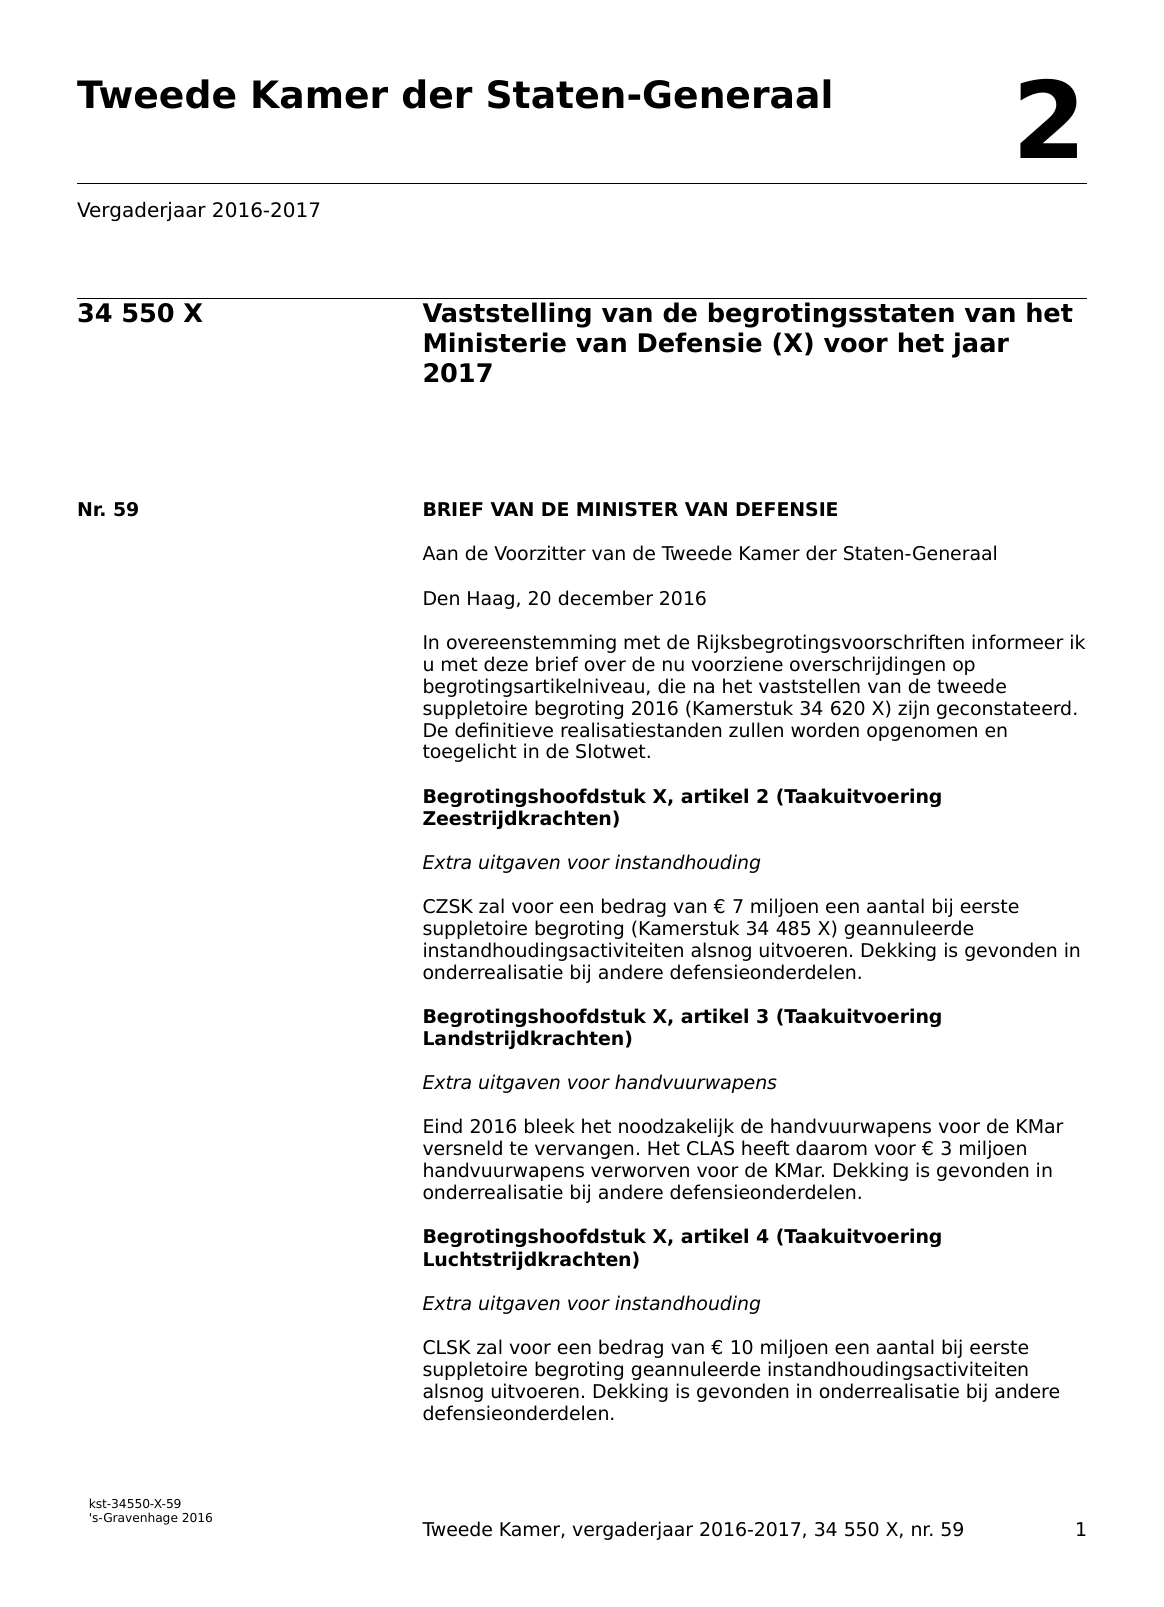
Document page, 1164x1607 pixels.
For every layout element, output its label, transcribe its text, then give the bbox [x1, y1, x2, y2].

subtitle Extra uitgaven voor instandhouding [422, 852, 1087, 874]
table_header Tweede Kamer der Staten-Generaal [77, 59, 886, 183]
text CLSK zal voor een bedrag van € 10 miljoen een aantal bij eerste suppletoire begroting geannuleerde instandhoudingsactiviteiten alsnog uitvoeren. Dekking is gevonden in onderrealisatie bij andere defensieonderdelen. [422, 1337, 1087, 1425]
subtitle 34 550 X Vaststelling van de begrotingsstaten van het Ministerie van Defensie (X) voor het jaar 2017 [77, 299, 1087, 388]
text In overeenstemming met de Rijksbegrotingsvoorschriften informeer ik u met deze brief over de nu voorziene overschrijdingen op begrotingsartikelniveau, die na het vaststellen van de tweede suppletoire begroting 2016 (Kamerstuk 34 620 X) zijn geconstateerd. De definitieve realisatiestanden zullen worden opgenomen en toegelicht in de Slotwet. [422, 632, 1087, 763]
text CZSK zal voor een bedrag van € 7 miljoen een aantal bij eerste suppletoire begroting (Kamerstuk 34 485 X) geannuleerde instandhoudingsactiviteiten alsnog uitvoeren. Dekking is gevonden in onderrealisatie bij andere defensieonderdelen. [422, 896, 1087, 984]
subtitle Nr. 59 BRIEF VAN DE MINISTER VAN DEFENSIE [77, 499, 1087, 521]
text 's-Gravenhage 2016 [88, 1511, 323, 1525]
subtitle Extra uitgaven voor handvuurwapens [422, 1072, 1087, 1094]
subtitle Extra uitgaven voor instandhouding [422, 1293, 1087, 1314]
table_cell Vergaderjaar 2016-2017 [77, 184, 1087, 298]
subtitle Begrotingshoofdstuk X, artikel 3 (Taakuitvoering Landstrijdkrachten) [422, 1006, 1087, 1050]
text Aan de Voorzitter van de Tweede Kamer der Staten-Generaal [422, 543, 1087, 565]
table_header 2 [886, 59, 1087, 183]
subtitle Begrotingshoofdstuk X, artikel 2 (Taakuitvoering Zeestrijdkrachten) [422, 786, 1087, 829]
subtitle Begrotingshoofdstuk X, artikel 4 (Taakuitvoering Luchtstrijdkrachten) [422, 1226, 1087, 1270]
text Eind 2016 bleek het noodzakelijk de handvuurwapens voor de KMar versneld te vervangen. Het CLAS heeft daarom voor € 3 miljoen handvuurwapens verworven voor de KMar. Dekking is gevonden in onderrealisatie bij andere defensieonderdelen. [422, 1116, 1087, 1204]
text kst-34550-X-59 [88, 1497, 323, 1511]
text Den Haag, 20 december 2016 [422, 587, 1087, 609]
